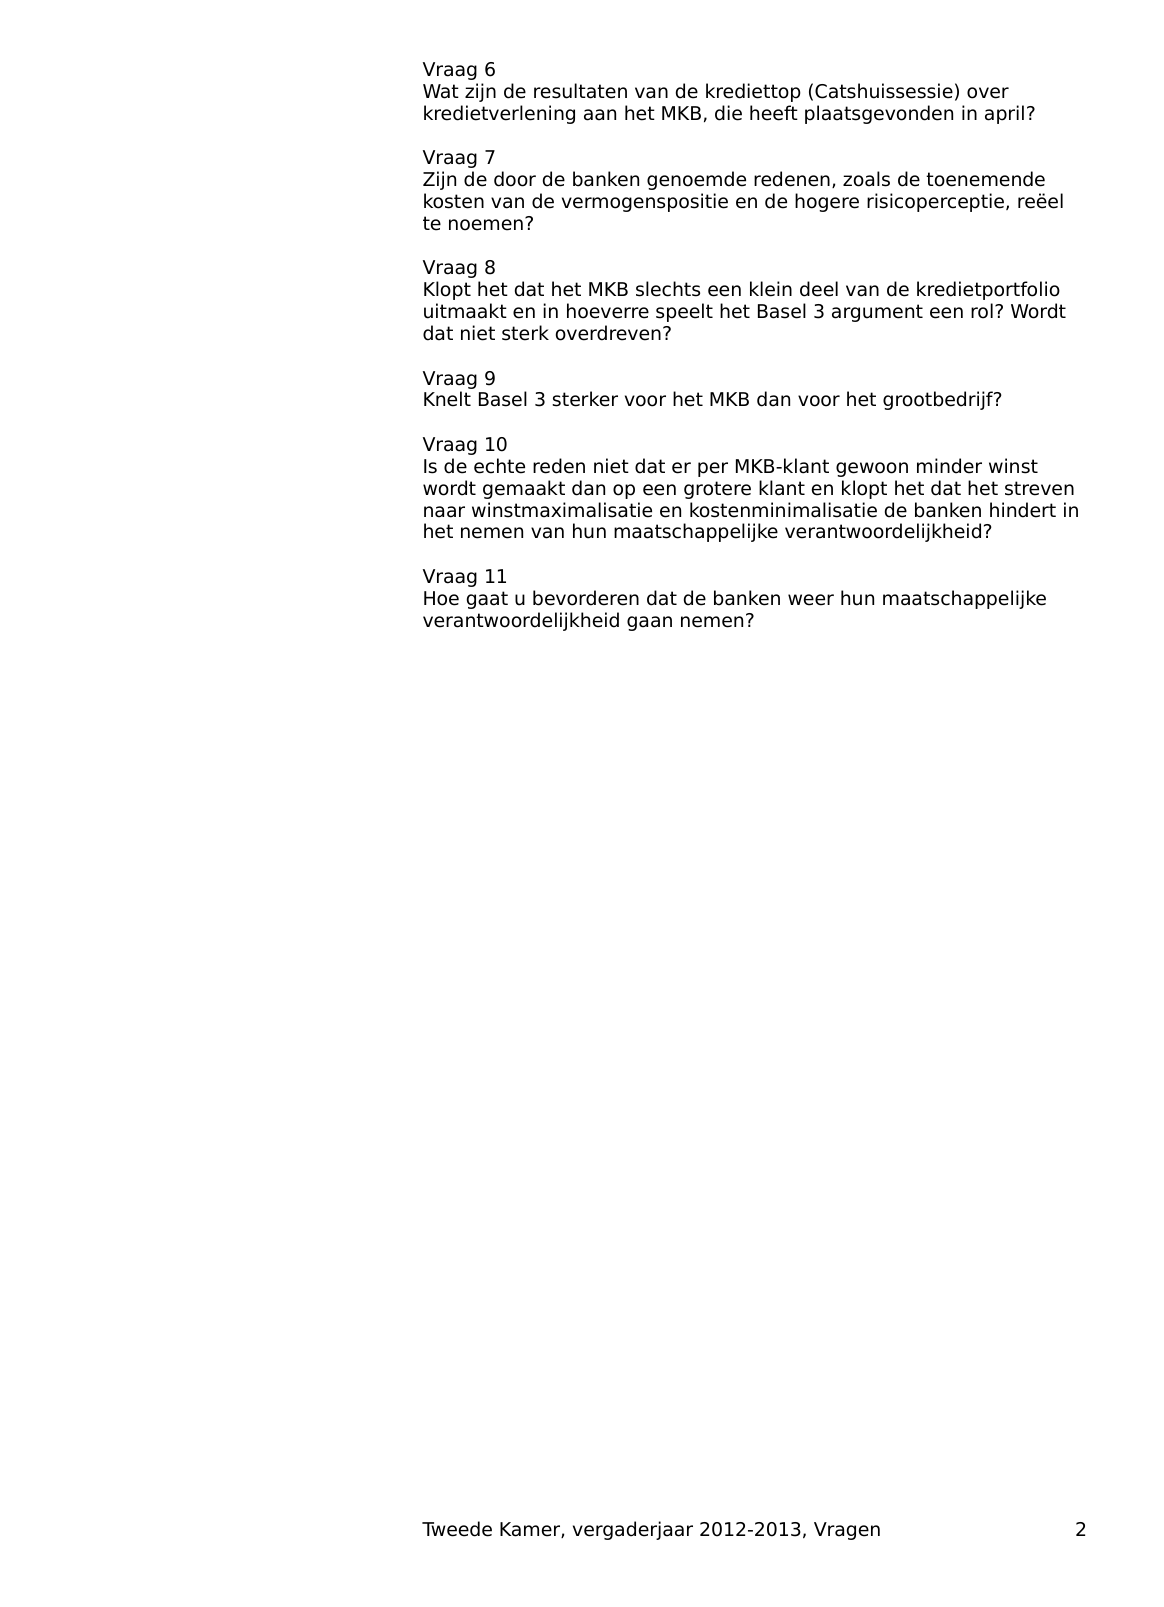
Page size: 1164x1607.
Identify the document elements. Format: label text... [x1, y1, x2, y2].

text Vraag 9 [422, 367, 1087, 389]
text Vraag 11 [422, 566, 1087, 588]
text Knelt Basel 3 sterker voor het MKB dan voor het grootbedrijf? [422, 389, 1087, 411]
text Vraag 10 [422, 433, 1087, 456]
text Vraag 7 [422, 147, 1087, 169]
text Zijn de door de banken genoemde redenen, zoals de toenemende kosten van de vermogenspositie en de hogere risicoperceptie, reëel te noemen? [422, 169, 1087, 235]
text Is de echte reden niet dat er per MKB-klant gewoon minder winst wordt gemaakt dan op een grotere klant en klopt het dat het streven naar winstmaximalisatie en kostenminimalisatie de banken hindert in het nemen van hun maatschappelijke verantwoordelijkheid? [422, 456, 1087, 543]
text Vraag 6 [422, 59, 1087, 81]
text Vraag 8 [422, 257, 1087, 279]
text Klopt het dat het MKB slechts een klein deel van de kredietportfolio uitmaakt en in hoeverre speelt het Basel 3 argument een rol? Wordt dat niet sterk overdreven? [422, 279, 1087, 345]
text Hoe gaat u bevorderen dat de banken weer hun maatschappelijke verantwoordelijkheid gaan nemen? [422, 588, 1087, 632]
text Wat zijn de resultaten van de krediettop (Catshuissessie) over kredietverlening aan het MKB, die heeft plaatsgevonden in april? [422, 81, 1087, 125]
